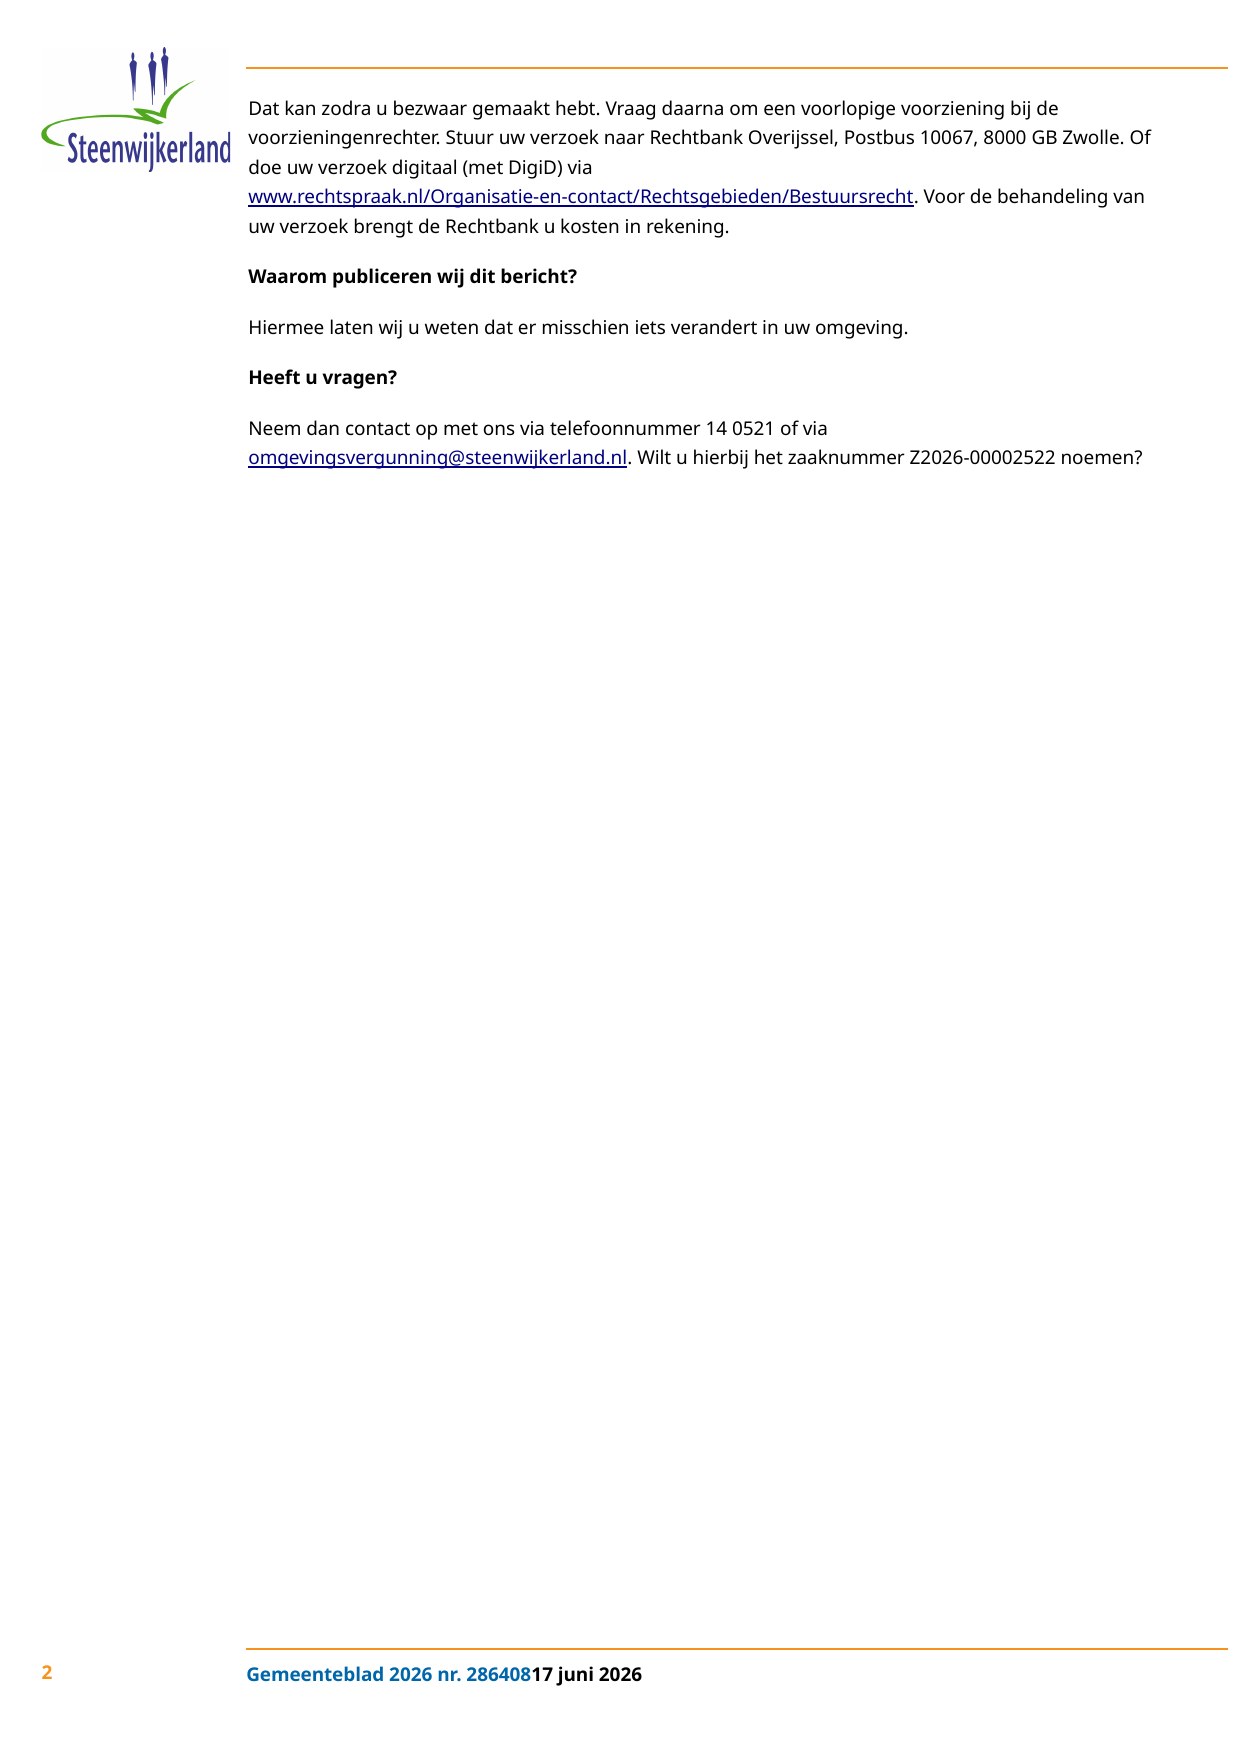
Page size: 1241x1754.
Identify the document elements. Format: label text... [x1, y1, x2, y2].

text Neem dan contact op met ons via telefoonnummer 14 0521 of via omgevingsvergunning@steenwijkerland.nl. Wilt u hierbij het zaaknummer Z2026-00002522 noemen? [248, 415, 1152, 470]
picture [41, 47, 231, 172]
text Heeft u vragen? [248, 364, 1152, 390]
text Waarom publiceren wij dit bericht? [248, 263, 1152, 289]
text Dat kan zodra u bezwaar gemaakt hebt. Vraag daarna om een voorlopige voorziening bij de voorzieningenrechter. Stuur uw verzoek naar Rechtbank Overijssel, Postbus 10067, 8000 GB Zwolle. Of doe uw verzoek digitaal (met DigiD) via www.rechtspraak.nl/Organisatie-en-contact/Rechtsgebieden/Bestuursrecht. Voor de behandeling van uw verzoek brengt de Rechtbank u kosten in rekening. [248, 95, 1152, 239]
text Hiermee laten wij u weten dat er misschien iets verandert in uw omgeving. [248, 314, 1152, 340]
